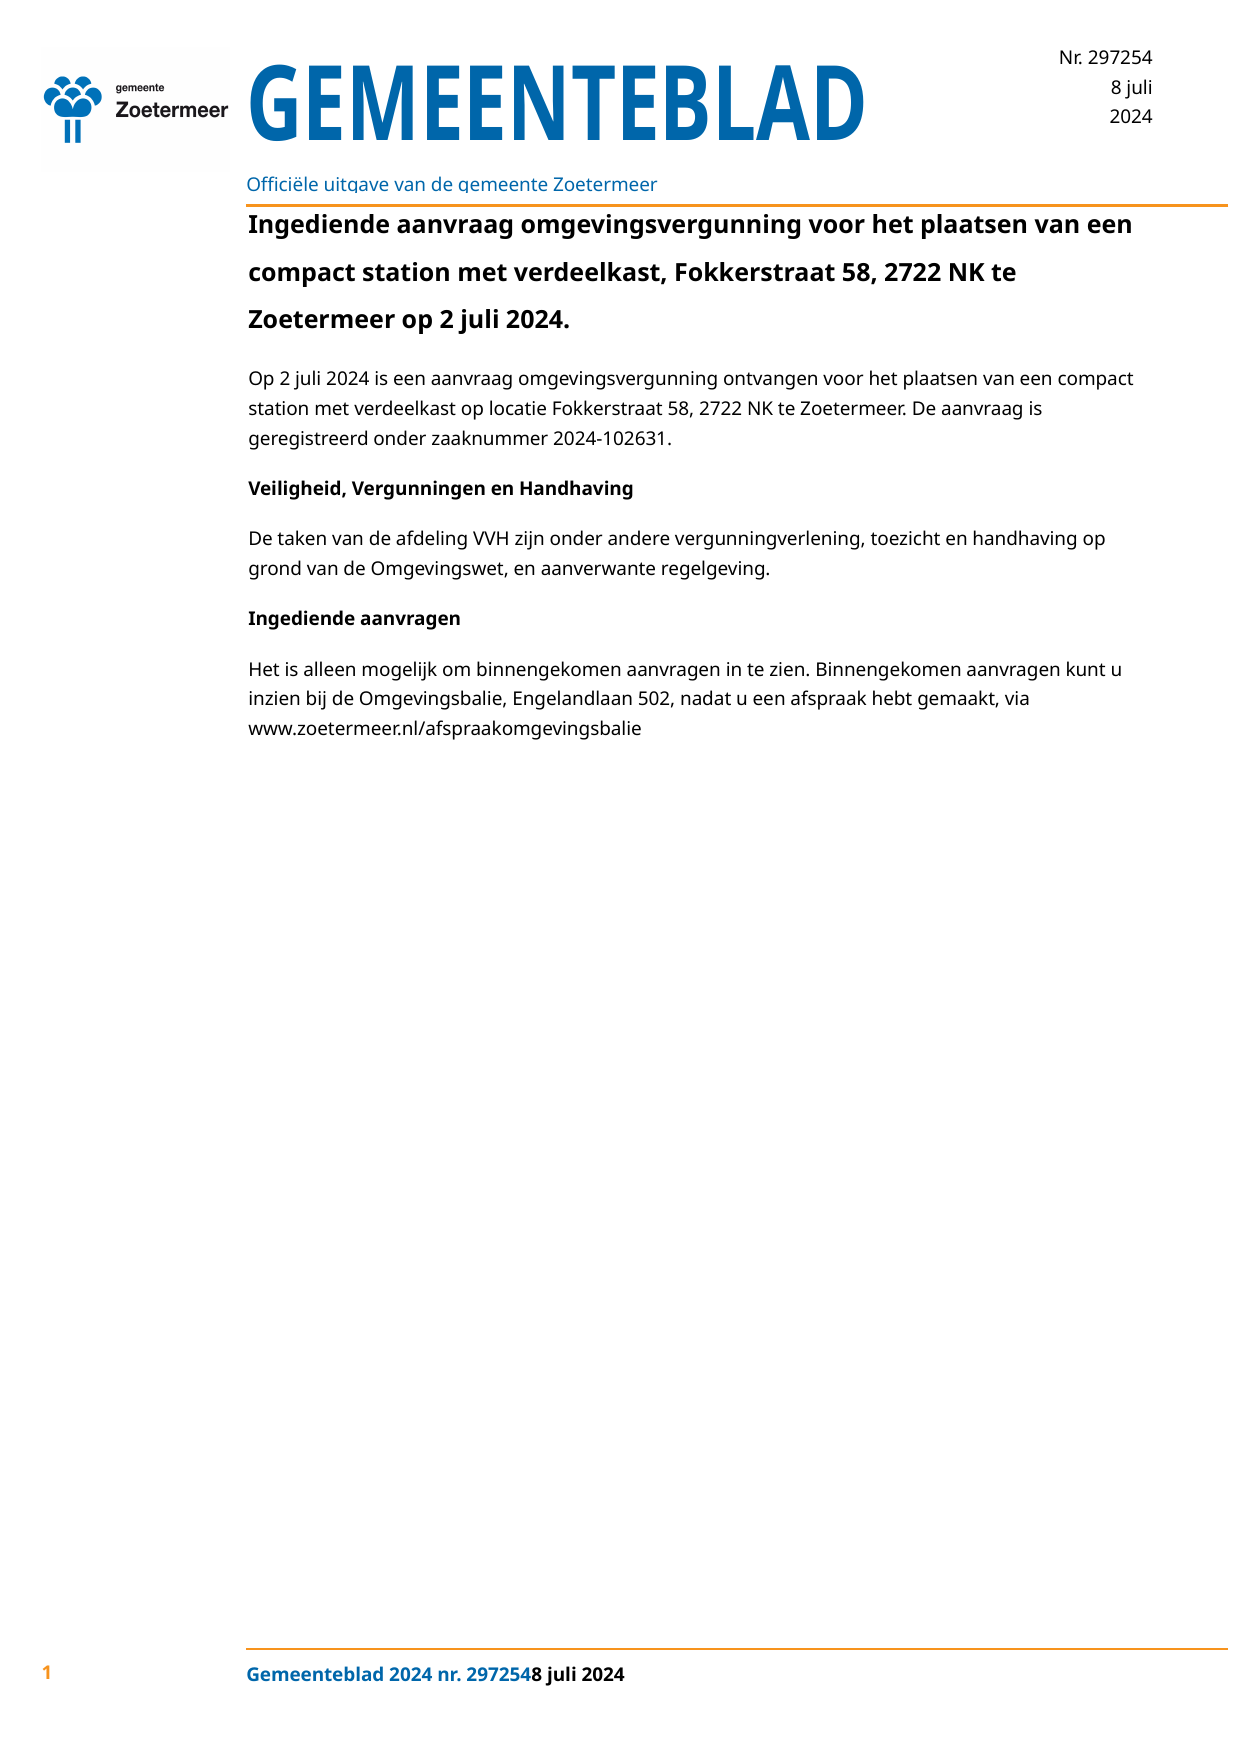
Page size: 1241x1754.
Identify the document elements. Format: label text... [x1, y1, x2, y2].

text Ingediende aanvraag omgevingsvergunning voor het plaatsen van een compact station met verdeelkast, Fokkerstraat 58, 2722 NK te Zoetermeer op 2 juli 2024. [248, 207, 1152, 336]
text Veiligheid, Vergunningen en Handhaving [248, 475, 1152, 501]
text De taken van de afdeling VVH zijn onder andere vergunningverlening, toezicht en handhaving op grond van de Omgevingswet, en aanverwante regelgeving. [248, 526, 1152, 581]
text Het is alleen mogelijk om binnengekomen aanvragen in te zien. Binnengekomen aanvragen kunt u inzien bij de Omgevingsbalie, Engelandlaan 502, nadat u een afspraak hebt gemaakt, via www.zoetermeer.nl/afspraakomgevingsbalie [248, 656, 1152, 741]
text Op 2 juli 2024 is een aanvraag omgevingsvergunning ontvangen voor het plaatsen van een compact station met verdeelkast op locatie Fokkerstraat 58, 2722 NK te Zoetermeer. De aanvraag is geregistreerd onder zaaknummer 2024-102631. [248, 366, 1152, 450]
picture [41, 47, 231, 172]
text Ingediende aanvragen [248, 606, 1152, 631]
